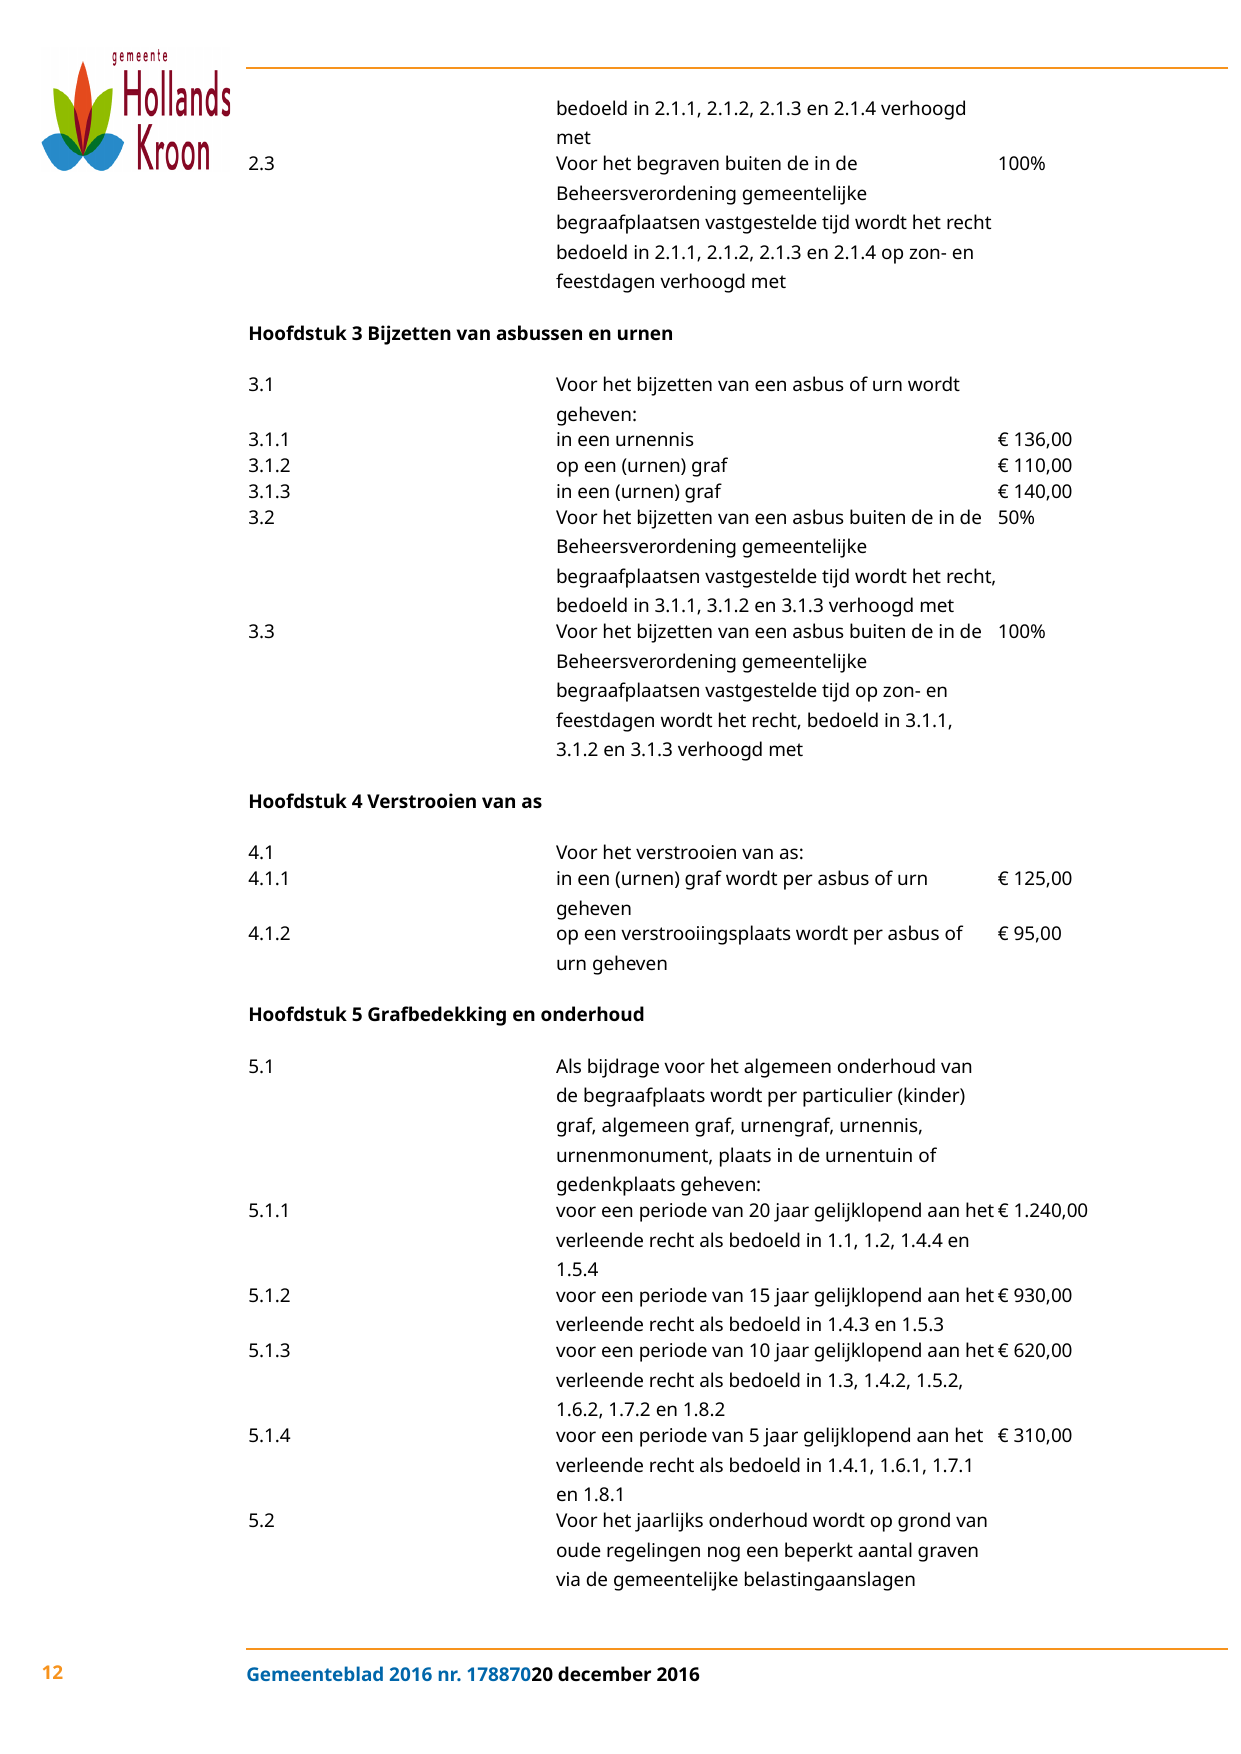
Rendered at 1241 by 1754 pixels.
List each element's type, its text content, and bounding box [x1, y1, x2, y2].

table_cell 50% [998, 504, 1152, 618]
table_cell [248, 814, 556, 839]
table_cell voor een periode van 20 jaar gelijklopend aan het verleende recht als bedoeld in 1.1, 1.2, 1.4.4 en 1.5.4 [556, 1197, 998, 1282]
table_cell € 95,00 [998, 921, 1152, 976]
table_cell op een (urnen) graf [556, 453, 998, 478]
table_cell in een (urnen) graf wordt per asbus of urn geheven [556, 865, 998, 921]
table_cell 4.1.2 [248, 921, 556, 976]
table_cell [248, 95, 556, 150]
table_cell [248, 346, 556, 371]
table_cell 3.1 [248, 371, 556, 427]
table_cell 3.3 [248, 618, 556, 762]
table_cell [998, 788, 1152, 814]
table_cell Hoofdstuk 3 Bijzetten van asbussen en urnen [248, 320, 998, 346]
table_cell [998, 346, 1152, 371]
table_cell € 136,00 [998, 427, 1152, 452]
table_cell € 110,00 [998, 453, 1152, 478]
table_cell Voor het bijzetten van een asbus buiten de in de Beheersverordening gemeentelijke begraafplaatsen vastgestelde tijd wordt het recht, bedoeld in 3.1.1, 3.1.2 en 3.1.3 verhoogd met [556, 504, 998, 618]
table_cell € 310,00 [998, 1422, 1152, 1507]
table_cell 5.2 [248, 1507, 556, 1592]
table_cell 2.3 [248, 150, 556, 294]
table_cell Hoofdstuk 4 Verstrooien van as [248, 788, 998, 814]
table_cell 3.2 [248, 504, 556, 618]
table_cell Voor het bijzetten van een asbus buiten de in de Beheersverordening gemeentelijke begraafplaatsen vastgestelde tijd op zon- en feestdagen wordt het recht, bedoeld in 3.1.1, 3.1.2 en 3.1.3 verhoogd met [556, 618, 998, 762]
table_cell [248, 294, 556, 320]
table_cell 5.1 [248, 1053, 556, 1197]
table_cell [556, 346, 998, 371]
table_cell 3.1.2 [248, 453, 556, 478]
table_cell 5.1.1 [248, 1197, 556, 1282]
table_cell € 1.240,00 [998, 1197, 1152, 1282]
table_cell Voor het verstrooien van as: [556, 840, 998, 865]
table_cell [556, 294, 998, 320]
table_cell [998, 814, 1152, 839]
table_cell Hoofdstuk 5 Grafbedekking en onderhoud [248, 1002, 998, 1027]
table_cell 4.1.1 [248, 865, 556, 921]
table_cell Als bijdrage voor het algemeen onderhoud van de begraafplaats wordt per particulier (kinder) graf, algemeen graf, urnengraf, urnennis, urnenmonument, plaats in de urnentuin of gedenkplaats geheven: [556, 1053, 998, 1197]
table_cell € 125,00 [998, 865, 1152, 921]
table_cell in een (urnen) graf [556, 478, 998, 504]
table_cell [556, 976, 998, 1002]
table_cell € 930,00 [998, 1282, 1152, 1337]
table_cell € 140,00 [998, 478, 1152, 504]
table_cell € 620,00 [998, 1338, 1152, 1422]
table_cell [998, 95, 1152, 150]
table_cell [998, 294, 1152, 320]
table_cell [556, 814, 998, 839]
table_cell [248, 1028, 556, 1053]
table_cell 100% [998, 150, 1152, 294]
table_cell bedoeld in 2.1.1, 2.1.2, 2.1.3 en 2.1.4 verhoogd met [556, 95, 998, 150]
table_cell 5.1.2 [248, 1282, 556, 1337]
table_cell [998, 1507, 1152, 1592]
table_cell [556, 763, 998, 788]
table_cell Voor het begraven buiten de in de Beheersverordening gemeentelijke begraafplaatsen vastgestelde tijd wordt het recht bedoeld in 2.1.1, 2.1.2, 2.1.3 en 2.1.4 op zon- en feestdagen verhoogd met [556, 150, 998, 294]
table_cell [556, 1028, 998, 1053]
table_cell in een urnennis [556, 427, 998, 452]
picture [41, 47, 231, 172]
table_cell 3.1.3 [248, 478, 556, 504]
table_cell op een verstrooiingsplaats wordt per asbus of urn geheven [556, 921, 998, 976]
table_cell 5.1.3 [248, 1338, 556, 1422]
table_cell [998, 1053, 1152, 1197]
table_cell 100% [998, 618, 1152, 762]
table_cell voor een periode van 10 jaar gelijklopend aan het verleende recht als bedoeld in 1.3, 1.4.2, 1.5.2, 1.6.2, 1.7.2 en 1.8.2 [556, 1338, 998, 1422]
table_cell [998, 371, 1152, 427]
table_cell [998, 320, 1152, 346]
table_cell [998, 840, 1152, 865]
table_cell 3.1.1 [248, 427, 556, 452]
table_cell [998, 763, 1152, 788]
table_cell [248, 976, 556, 1002]
table_cell Voor het bijzetten van een asbus of urn wordt geheven: [556, 371, 998, 427]
table_cell [998, 1028, 1152, 1053]
table_cell 4.1 [248, 840, 556, 865]
table_cell [998, 1002, 1152, 1027]
table_cell Voor het jaarlijks onderhoud wordt op grond van oude regelingen nog een beperkt aantal graven via de gemeentelijke belastingaanslagen [556, 1507, 998, 1592]
table_cell voor een periode van 15 jaar gelijklopend aan het verleende recht als bedoeld in 1.4.3 en 1.5.3 [556, 1282, 998, 1337]
table_cell [998, 976, 1152, 1002]
table_cell 5.1.4 [248, 1422, 556, 1507]
table_cell voor een periode van 5 jaar gelijklopend aan het verleende recht als bedoeld in 1.4.1, 1.6.1, 1.7.1 en 1.8.1 [556, 1422, 998, 1507]
table_cell [248, 763, 556, 788]
